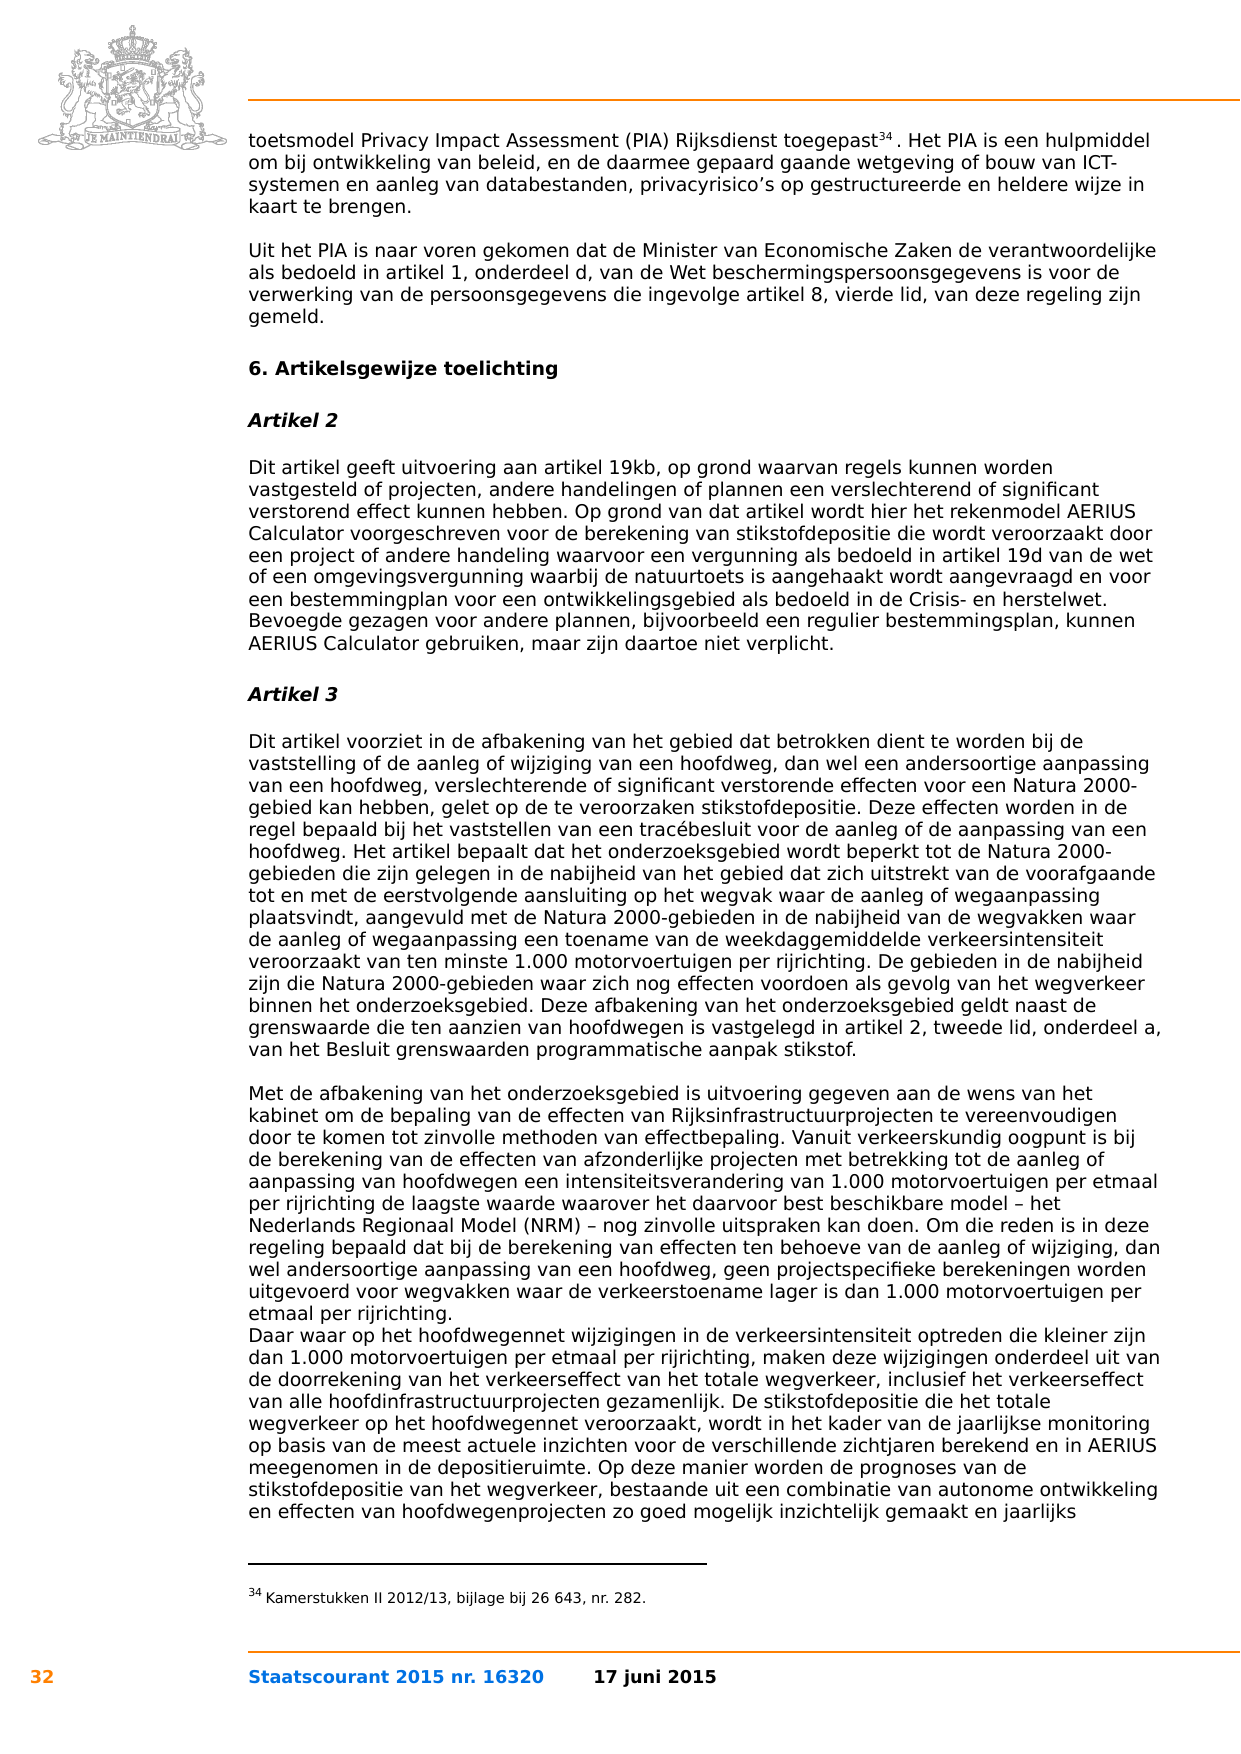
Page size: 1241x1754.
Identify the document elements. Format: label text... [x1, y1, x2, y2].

text Dit artikel geeft uitvoering aan artikel 19kb, op grond waarvan regels kunnen worden vastgesteld of projecten, andere handelingen of plannen een verslechterend of significant verstorend effect kunnen hebben. Op grond van dat artikel wordt hier het rekenmodel AERIUS Calculator voorgeschreven voor de berekening van stikstofdepositie die wordt veroorzaakt door een project of andere handeling waarvoor een vergunning als bedoeld in artikel 19d van de wet of een omgevingsvergunning waarbij de natuurtoets is aangehaakt wordt aangevraagd en voor een bestemmingplan voor een ontwikkelingsgebied als bedoeld in de Crisis- en herstelwet. Bevoegde gezagen voor andere plannen, bijvoorbeeld een regulier bestemmingsplan, kunnen AERIUS Calculator gebruiken, maar zijn daartoe niet verplicht. [248, 457, 1163, 654]
text toetsmodel Privacy Impact Assessment (PIA) Rijksdienst toegepast. Het PIA is een hulpmiddel om bij ontwikkeling van beleid, en de daarmee gepaard gaande wetgeving of bouw van ICT-systemen en aanleg van databestanden, privacyrisico’s op gestructureerde en heldere wijze in kaart te brengen. [248, 130, 1163, 218]
subtitle Artikel 2 [248, 409, 1163, 432]
picture [38, 25, 227, 150]
text Met de afbakening van het onderzoeksgebied is uitvoering gegeven aan de wens van het kabinet om de bepaling van de effecten van Rijksinfrastructuurprojecten te vereenvoudigen door te komen tot zinvolle methoden van effectbepaling. Vanuit verkeerskundig oogpunt is bij de berekening van de effecten van afzonderlijke projecten met betrekking tot de aanleg of aanpassing van hoofdwegen een intensiteitsverandering van 1.000 motorvoertuigen per etmaal per rijrichting de laagste waarde waarover het daarvoor best beschikbare model – het Nederlands Regionaal Model (NRM) – nog zinvolle uitspraken kan doen. Om die reden is in deze regeling bepaald dat bij de berekening van effecten ten behoeve van de aanleg of wijziging, dan wel andersoortige aanpassing van een hoofdweg, geen projectspecifieke berekeningen worden uitgevoerd voor wegvakken waar de verkeerstoename lager is dan 1.000 motorvoertuigen per etmaal per rijrichting. [248, 1083, 1163, 1325]
subtitle 6. Artikelsgewijze toelichting [248, 358, 1163, 379]
text Daar waar op het hoofdwegennet wijzigingen in de verkeersintensiteit optreden die kleiner zijn dan 1.000 motorvoertuigen per etmaal per rijrichting, maken deze wijzigingen onderdeel uit van de doorrekening van het verkeerseffect van het totale wegverkeer, inclusief het verkeerseffect van alle hoofdinfrastructuurprojecten gezamenlijk. De stikstofdepositie die het totale wegverkeer op het hoofdwegennet veroorzaakt, wordt in het kader van de jaarlijkse monitoring op basis van de meest actuele inzichten voor de verschillende zichtjaren berekend en in AERIUS meegenomen in de depositieruimte. Op deze manier worden de prognoses van de stikstofdepositie van het wegverkeer, bestaande uit een combinatie van autonome ontwikkeling en effecten van hoofdwegenprojecten zo goed mogelijk inzichtelijk gemaakt en jaarlijks [248, 1325, 1163, 1522]
text Uit het PIA is naar voren gekomen dat de Minister van Economische Zaken de verantwoordelijke als bedoeld in artikel 1, onderdeel d, van de Wet beschermingspersoonsgegevens is voor de verwerking van de persoonsgegevens die ingevolge artikel 8, vierde lid, van deze regeling zijn gemeld. [248, 240, 1163, 328]
text Kamerstukken II 2012/13, bijlage bij 26 643, nr. 282. [248, 1586, 1163, 1608]
subtitle Artikel 3 [248, 684, 1163, 706]
text Dit artikel voorziet in de afbakening van het gebied dat betrokken dient te worden bij de vaststelling of de aanleg of wijziging van een hoofdweg, dan wel een andersoortige aanpassing van een hoofdweg, verslechterende of significant verstorende effecten voor een Natura 2000-gebied kan hebben, gelet op de te veroorzaken stikstofdepositie. Deze effecten worden in de regel bepaald bij het vaststellen van een tracébesluit voor de aanleg of de aanpassing van een hoofdweg. Het artikel bepaalt dat het onderzoeksgebied wordt beperkt tot de Natura 2000-gebieden die zijn gelegen in de nabijheid van het gebied dat zich uitstrekt van de voorafgaande tot en met de eerstvolgende aansluiting op het wegvak waar de aanleg of wegaanpassing plaatsvindt, aangevuld met de Natura 2000-gebieden in de nabijheid van de wegvakken waar de aanleg of wegaanpassing een toename van de weekdaggemiddelde verkeersintensiteit veroorzaakt van ten minste 1.000 motorvoertuigen per rijrichting. De gebieden in de nabijheid zijn die Natura 2000-gebieden waar zich nog effecten voordoen als gevolg van het wegverkeer binnen het onderzoeksgebied. Deze afbakening van het onderzoeksgebied geldt naast de grenswaarde die ten aanzien van hoofdwegen is vastgelegd in artikel 2, tweede lid, onderdeel a, van het Besluit grenswaarden programmatische aanpak stikstof. [248, 731, 1163, 1061]
